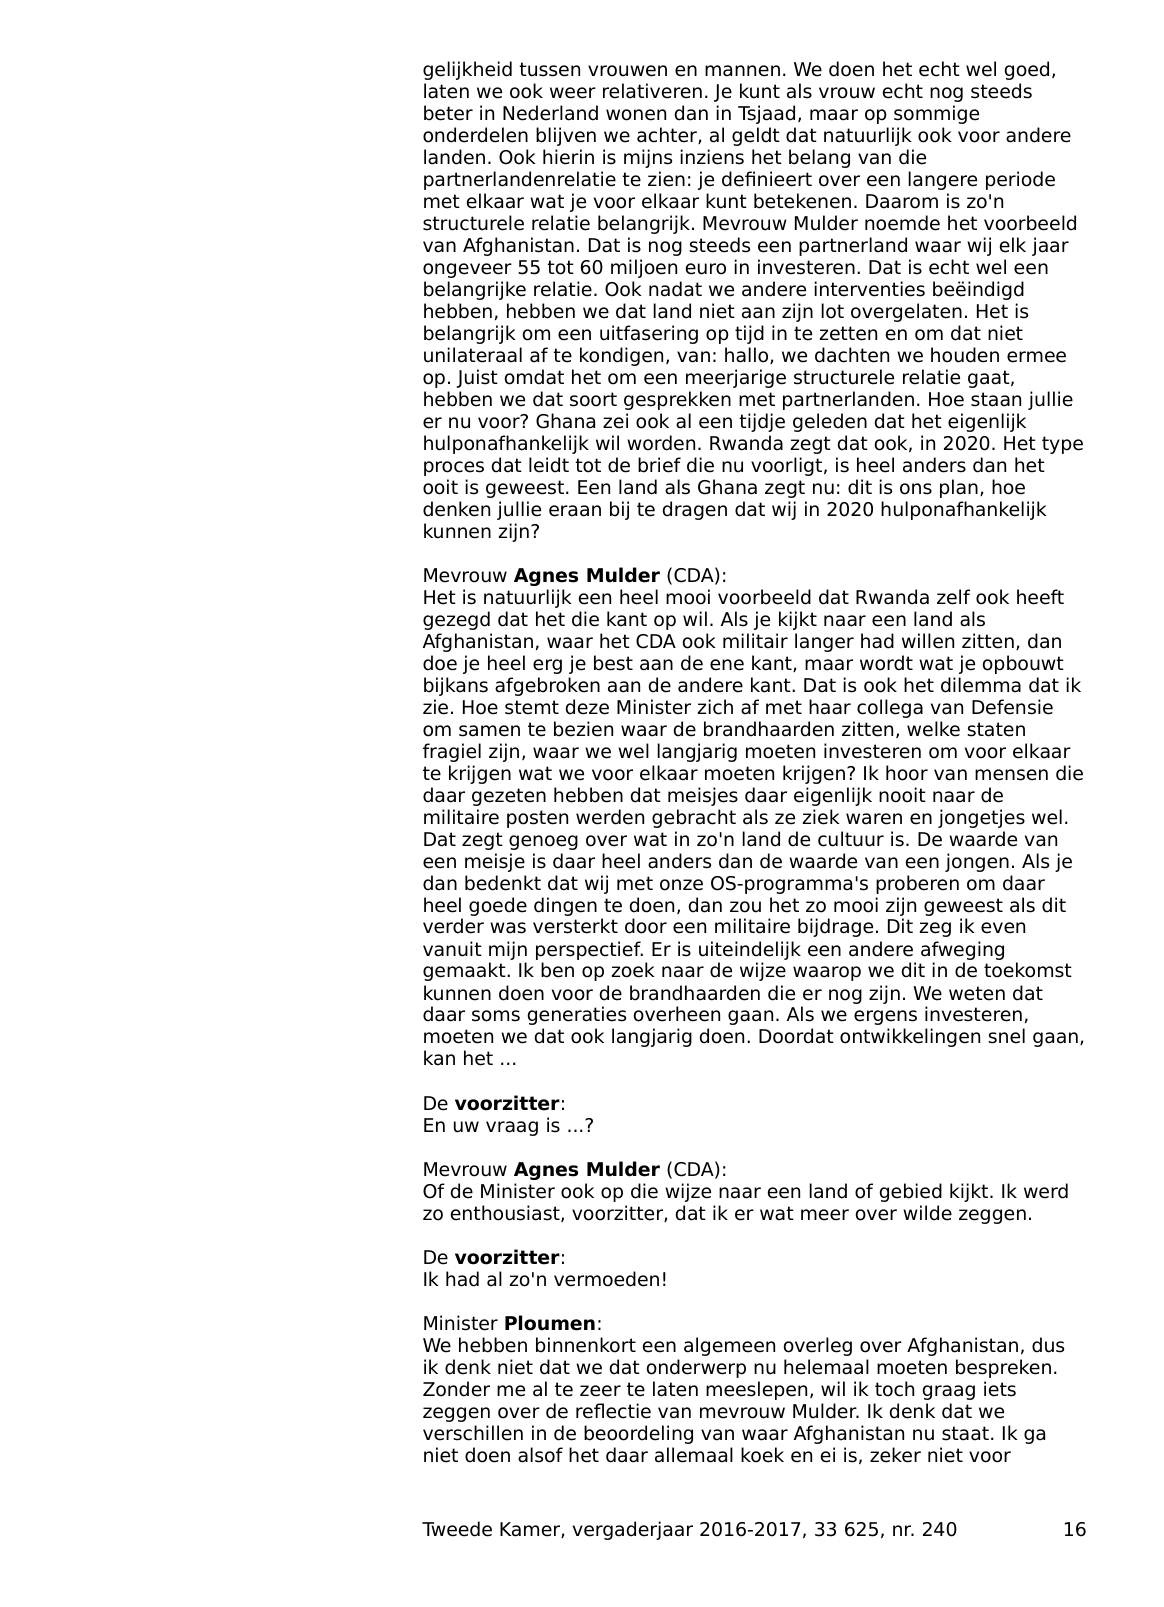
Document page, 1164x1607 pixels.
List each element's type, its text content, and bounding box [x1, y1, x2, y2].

text Mevrouw Agnes Mulder (CDA): [422, 1159, 1087, 1181]
text Ik had al zo'n vermoeden! [422, 1269, 1087, 1291]
text Het is natuurlijk een heel mooi voorbeeld dat Rwanda zelf ook heeft gezegd dat het die kant op wil. Als je kijkt naar een land als Afghanistan, waar het CDA ook militair langer had willen zitten, dan doe je heel erg je best aan de ene kant, maar wordt wat je opbouwt bijkans afgebroken aan de andere kant. Dat is ook het dilemma dat ik zie. Hoe stemt deze Minister zich af met haar collega van Defensie om samen te bezien waar de brandhaarden zitten, welke staten fragiel zijn, waar we wel langjarig moeten investeren om voor elkaar te krijgen wat we voor elkaar moeten krijgen? Ik hoor van mensen die daar gezeten hebben dat meisjes daar eigenlijk nooit naar de militaire posten werden gebracht als ze ziek waren en jongetjes wel. Dat zegt genoeg over wat in zo'n land de cultuur is. De waarde van een meisje is daar heel anders dan de waarde van een jongen. Als je dan bedenkt dat wij met onze OS-programma's proberen om daar heel goede dingen te doen, dan zou het zo mooi zijn geweest als dit verder was versterkt door een militaire bijdrage. Dit zeg ik even vanuit mijn perspectief. Er is uiteindelijk een andere afweging gemaakt. Ik ben op zoek naar de wijze waarop we dit in de toekomst kunnen doen voor de brandhaarden die er nog zijn. We weten dat daar soms generaties overheen gaan. Als we ergens investeren, moeten we dat ook langjarig doen. Doordat ontwikkelingen snel gaan, kan het ... [422, 587, 1087, 1070]
text gelijkheid tussen vrouwen en mannen. We doen het echt wel goed, laten we ook weer relativeren. Je kunt als vrouw echt nog steeds beter in Nederland wonen dan in Tsjaad, maar op sommige onderdelen blijven we achter, al geldt dat natuurlijk ook voor andere landen. Ook hierin is mijns inziens het belang van die partnerlandenrelatie te zien: je definieert over een langere periode met elkaar wat je voor elkaar kunt betekenen. Daarom is zo'n structurele relatie belangrijk. Mevrouw Mulder noemde het voorbeeld van Afghanistan. Dat is nog steeds een partnerland waar wij elk jaar ongeveer 55 tot 60 miljoen euro in investeren. Dat is echt wel een belangrijke relatie. Ook nadat we andere interventies beëindigd hebben, hebben we dat land niet aan zijn lot overgelaten. Het is belangrijk om een uitfasering op tijd in te zetten en om dat niet unilateraal af te kondigen, van: hallo, we dachten we houden ermee op. Juist omdat het om een meerjarige structurele relatie gaat, hebben we dat soort gesprekken met partnerlanden. Hoe staan jullie er nu voor? Ghana zei ook al een tijdje geleden dat het eigenlijk hulponafhankelijk wil worden. Rwanda zegt dat ook, in 2020. Het type proces dat leidt tot de brief die nu voorligt, is heel anders dan het ooit is geweest. Een land als Ghana zegt nu: dit is ons plan, hoe denken jullie eraan bij te dragen dat wij in 2020 hulponafhankelijk kunnen zijn? [422, 59, 1087, 543]
text Minister Ploumen: [422, 1313, 1087, 1335]
text En uw vraag is ...? [422, 1114, 1087, 1136]
text We hebben binnenkort een algemeen overleg over Afghanistan, dus ik denk niet dat we dat onderwerp nu helemaal moeten bespreken. Zonder me al te zeer te laten meeslepen, wil ik toch graag iets zeggen over de reflectie van mevrouw Mulder. Ik denk dat we verschillen in de beoordeling van waar Afghanistan nu staat. Ik ga niet doen alsof het daar allemaal koek en ei is, zeker niet voor [422, 1335, 1087, 1467]
text De voorzitter: [422, 1247, 1087, 1269]
text Of de Minister ook op die wijze naar een land of gebied kijkt. Ik werd zo enthousiast, voorzitter, dat ik er wat meer over wilde zeggen. [422, 1181, 1087, 1224]
text Mevrouw Agnes Mulder (CDA): [422, 565, 1087, 587]
text De voorzitter: [422, 1092, 1087, 1114]
